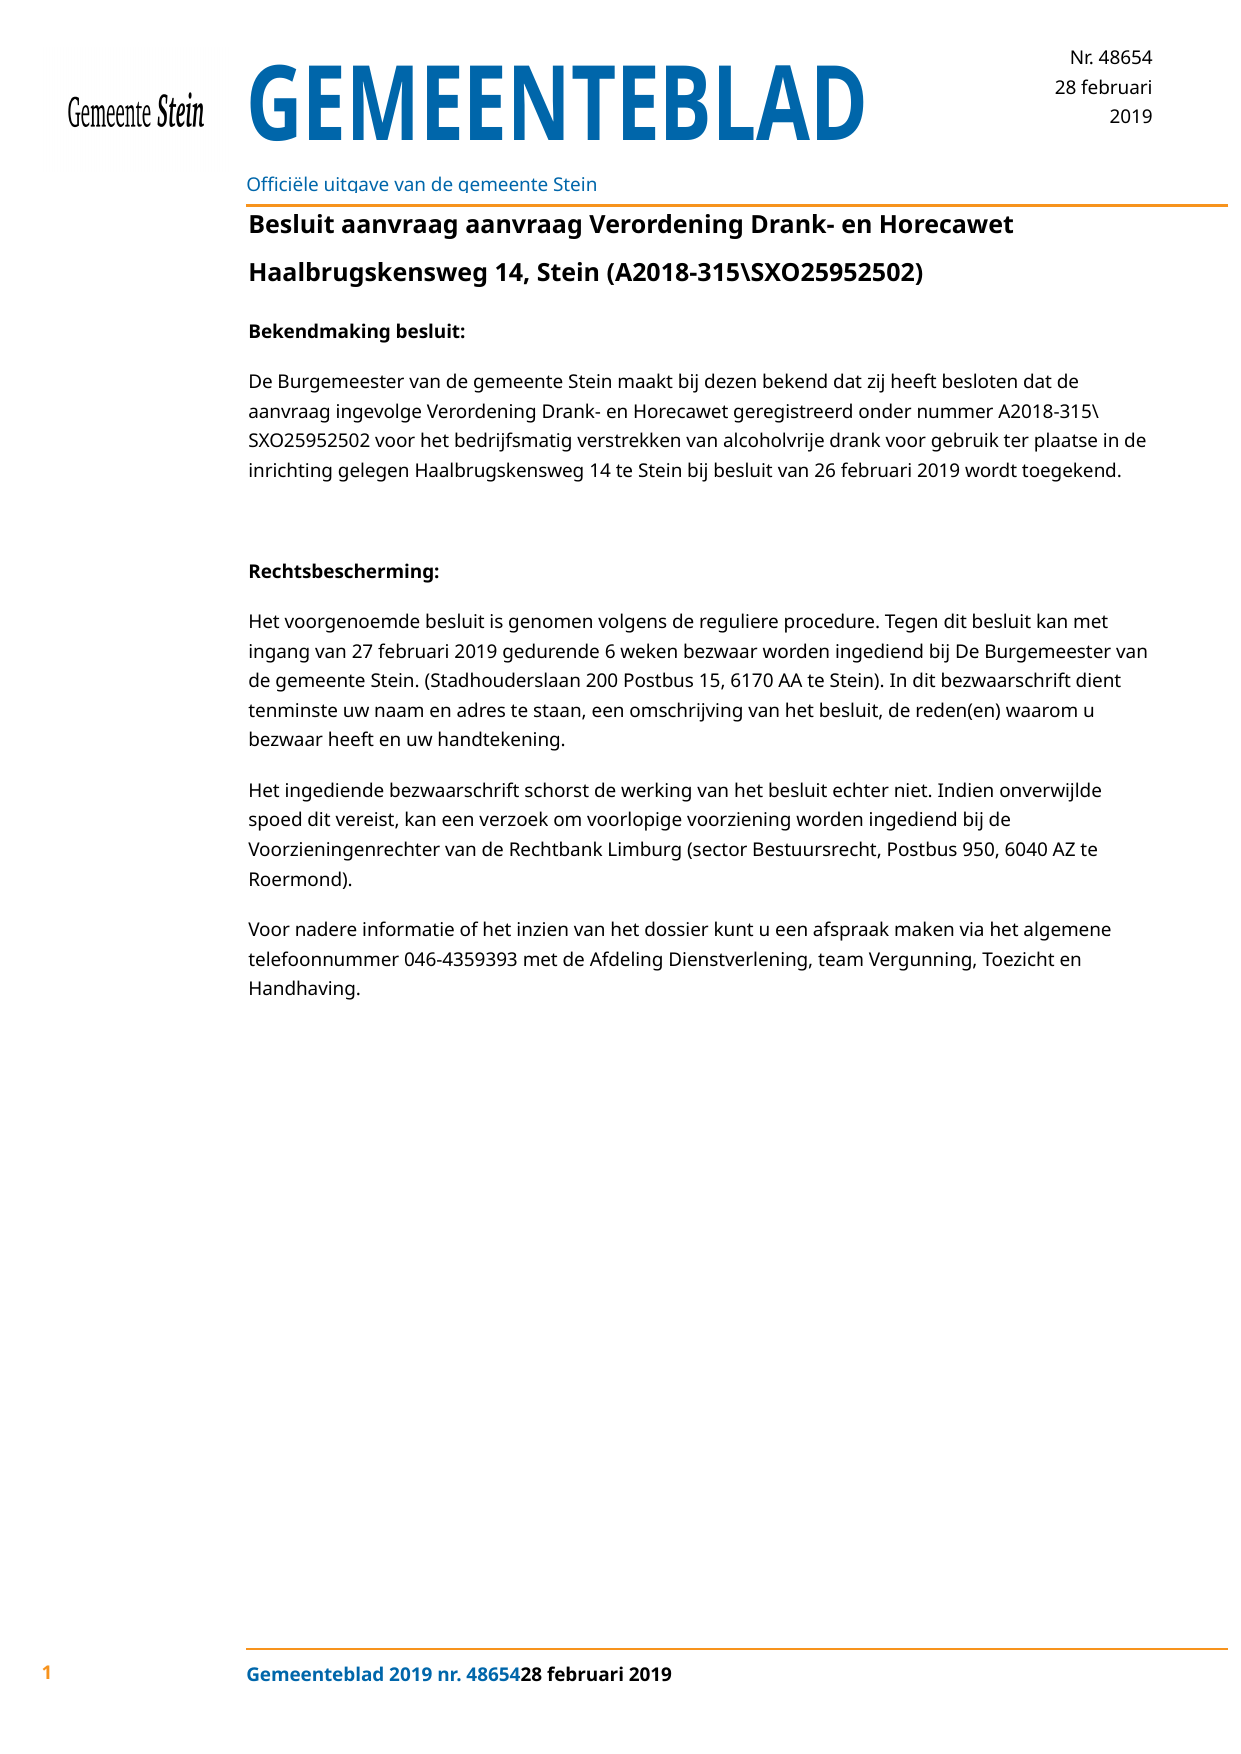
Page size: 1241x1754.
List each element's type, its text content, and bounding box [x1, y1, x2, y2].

text Besluit aanvraag aanvraag Verordening Drank- en Horecawet Haalbrugskensweg 14, Stein (A2018-315\SXO25952502) [248, 207, 1152, 288]
text Het ingediende bezwaarschrift schorst de werking van het besluit echter niet. Indien onverwijlde spoed dit vereist, kan een verzoek om voorlopige voorziening worden ingediend bij de Voorzieningenrechter van de Rechtbank Limburg (sector Bestuursrecht, Postbus 950, 6040 AZ te Roermond). [248, 777, 1152, 892]
text Het voorgenoemde besluit is genomen volgens de reguliere procedure. Tegen dit besluit kan met ingang van 27 februari 2019 gedurende 6 weken bezwaar worden ingediend bij De Burgemeester van de gemeente Stein. (Stadhouderslaan 200 Postbus 15, 6170 AA te Stein). In dit bezwaarschrift dient tenminste uw naam en adres te staan, een omschrijving van het besluit, de reden(en) waarom u bezwaar heeft en uw handtekening. [248, 608, 1152, 752]
text Rechtsbescherming: [248, 558, 1152, 584]
picture [41, 47, 231, 172]
text Voor nadere informatie of het inzien van het dossier kunt u een afspraak maken via het algemene telefoonnummer 046-4359393 met de Afdeling Dienstverlening, team Vergunning, Toezicht en Handhaving. [248, 916, 1152, 1001]
text De Burgemeester van de gemeente Stein maakt bij dezen bekend dat zij heeft besloten dat de aanvraag ingevolge Verordening Drank- en Horecawet geregistreerd onder nummer A2018-315\SXO25952502 voor het bedrijfsmatig verstrekken van alcoholvrije drank voor gebruik ter plaatse in de inrichting gelegen Haalbrugskensweg 14 te Stein bij besluit van 26 februari 2019 wordt toegekend. [248, 368, 1152, 483]
text Bekendmaking besluit: [248, 318, 1152, 344]
